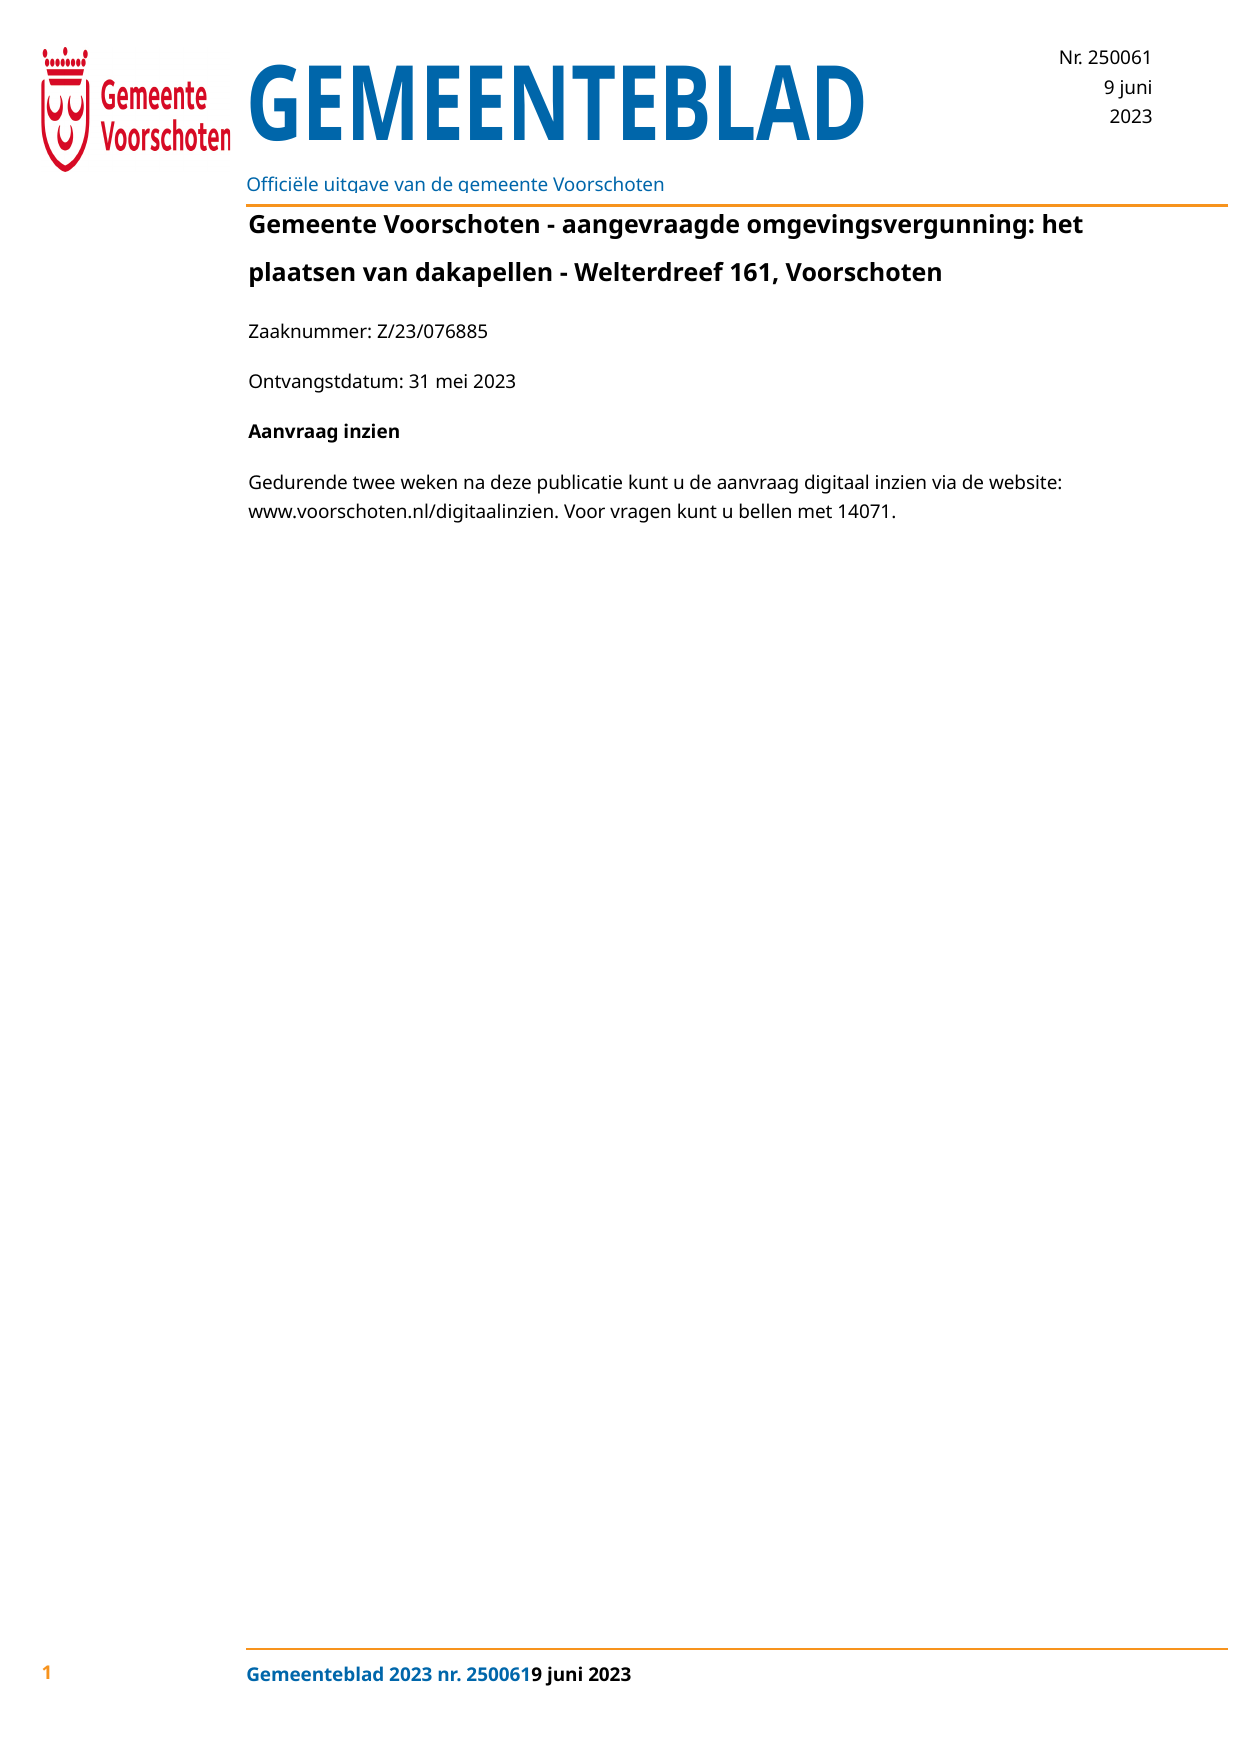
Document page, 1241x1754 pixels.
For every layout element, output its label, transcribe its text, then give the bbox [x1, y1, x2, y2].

text Gedurende twee weken na deze publicatie kunt u de aanvraag digitaal inzien via de website: www.voorschoten.nl/digitaalinzien. Voor vragen kunt u bellen met 14071. [248, 469, 1152, 524]
text Aanvraag inzien [248, 419, 1152, 444]
picture [41, 47, 231, 172]
text Ontvangstdatum: 31 mei 2023 [248, 368, 1152, 394]
text Gemeente Voorschoten - aangevraagde omgevingsvergunning: het plaatsen van dakapellen - Welterdreef 161, Voorschoten [248, 207, 1152, 288]
text Zaaknummer: Z/23/076885 [248, 318, 1152, 344]
